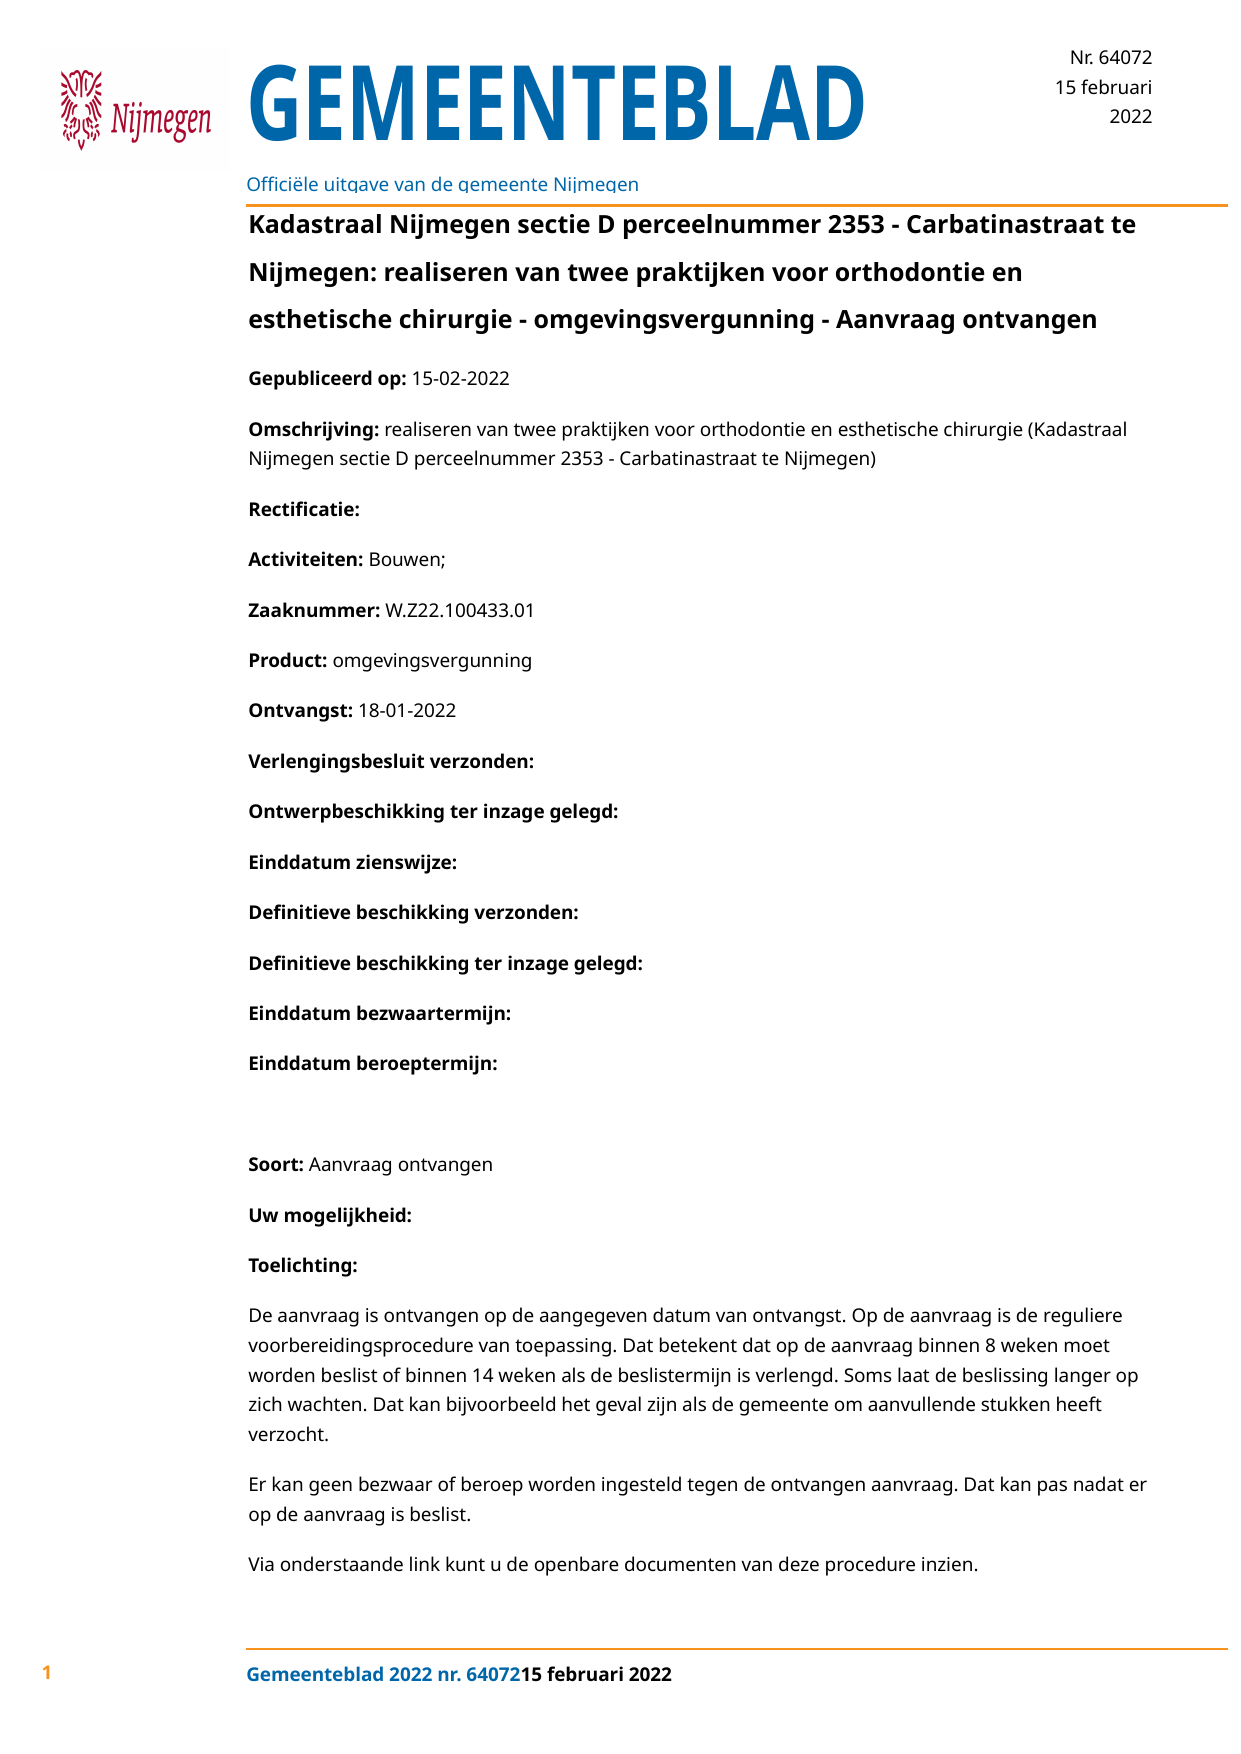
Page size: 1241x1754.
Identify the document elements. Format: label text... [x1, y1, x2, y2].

text Kadastraal Nijmegen sectie D perceelnummer 2353 - Carbatinastraat te Nijmegen: realiseren van twee praktijken voor orthodontie en esthetische chirurgie - omgevingsvergunning - Aanvraag ontvangen [248, 207, 1152, 336]
text Er kan geen bezwaar of beroep worden ingesteld tegen de ontvangen aanvraag. Dat kan pas nadat er op de aanvraag is beslist. [248, 1471, 1152, 1527]
text Einddatum beroeptermijn: [248, 1051, 1152, 1076]
text Via onderstaande link kunt u de openbare documenten van deze procedure inzien. [248, 1551, 1152, 1577]
text Einddatum bezwaartermijn: [248, 1000, 1152, 1026]
text Gepubliceerd op: 15-02-2022 [248, 366, 1152, 391]
text Verlengingsbesluit verzonden: [248, 748, 1152, 774]
text Ontwerpbeschikking ter inzage gelegd: [248, 798, 1152, 824]
text De aanvraag is ontvangen op de aangegeven datum van ontvangst. Op de aanvraag is de reguliere voorbereidingsprocedure van toepassing. Dat betekent dat op de aanvraag binnen 8 weken moet worden beslist of binnen 14 weken als de beslistermijn is verlengd. Soms laat de beslissing langer op zich wachten. Dat kan bijvoorbeeld het geval zijn als de gemeente om aanvullende stukken heeft verzocht. [248, 1303, 1152, 1447]
text Toelichting: [248, 1252, 1152, 1278]
text Product: omgevingsvergunning [248, 647, 1152, 673]
text Zaaknummer: W.Z22.100433.01 [248, 597, 1152, 622]
text Definitieve beschikking ter inzage gelegd: [248, 950, 1152, 975]
text Definitieve beschikking verzonden: [248, 899, 1152, 925]
text Omschrijving: realiseren van twee praktijken voor orthodontie en esthetische chirurgie (Kadastraal Nijmegen sectie D perceelnummer 2353 - Carbatinastraat te Nijmegen) [248, 416, 1152, 471]
text Einddatum zienswijze: [248, 849, 1152, 874]
text Activiteiten: Bouwen; [248, 546, 1152, 572]
text Ontvangst: 18-01-2022 [248, 698, 1152, 723]
picture [41, 47, 231, 172]
text Rectificatie: [248, 496, 1152, 522]
text Soort: Aanvraag ontvangen [248, 1151, 1152, 1177]
text Uw mogelijkheid: [248, 1202, 1152, 1227]
